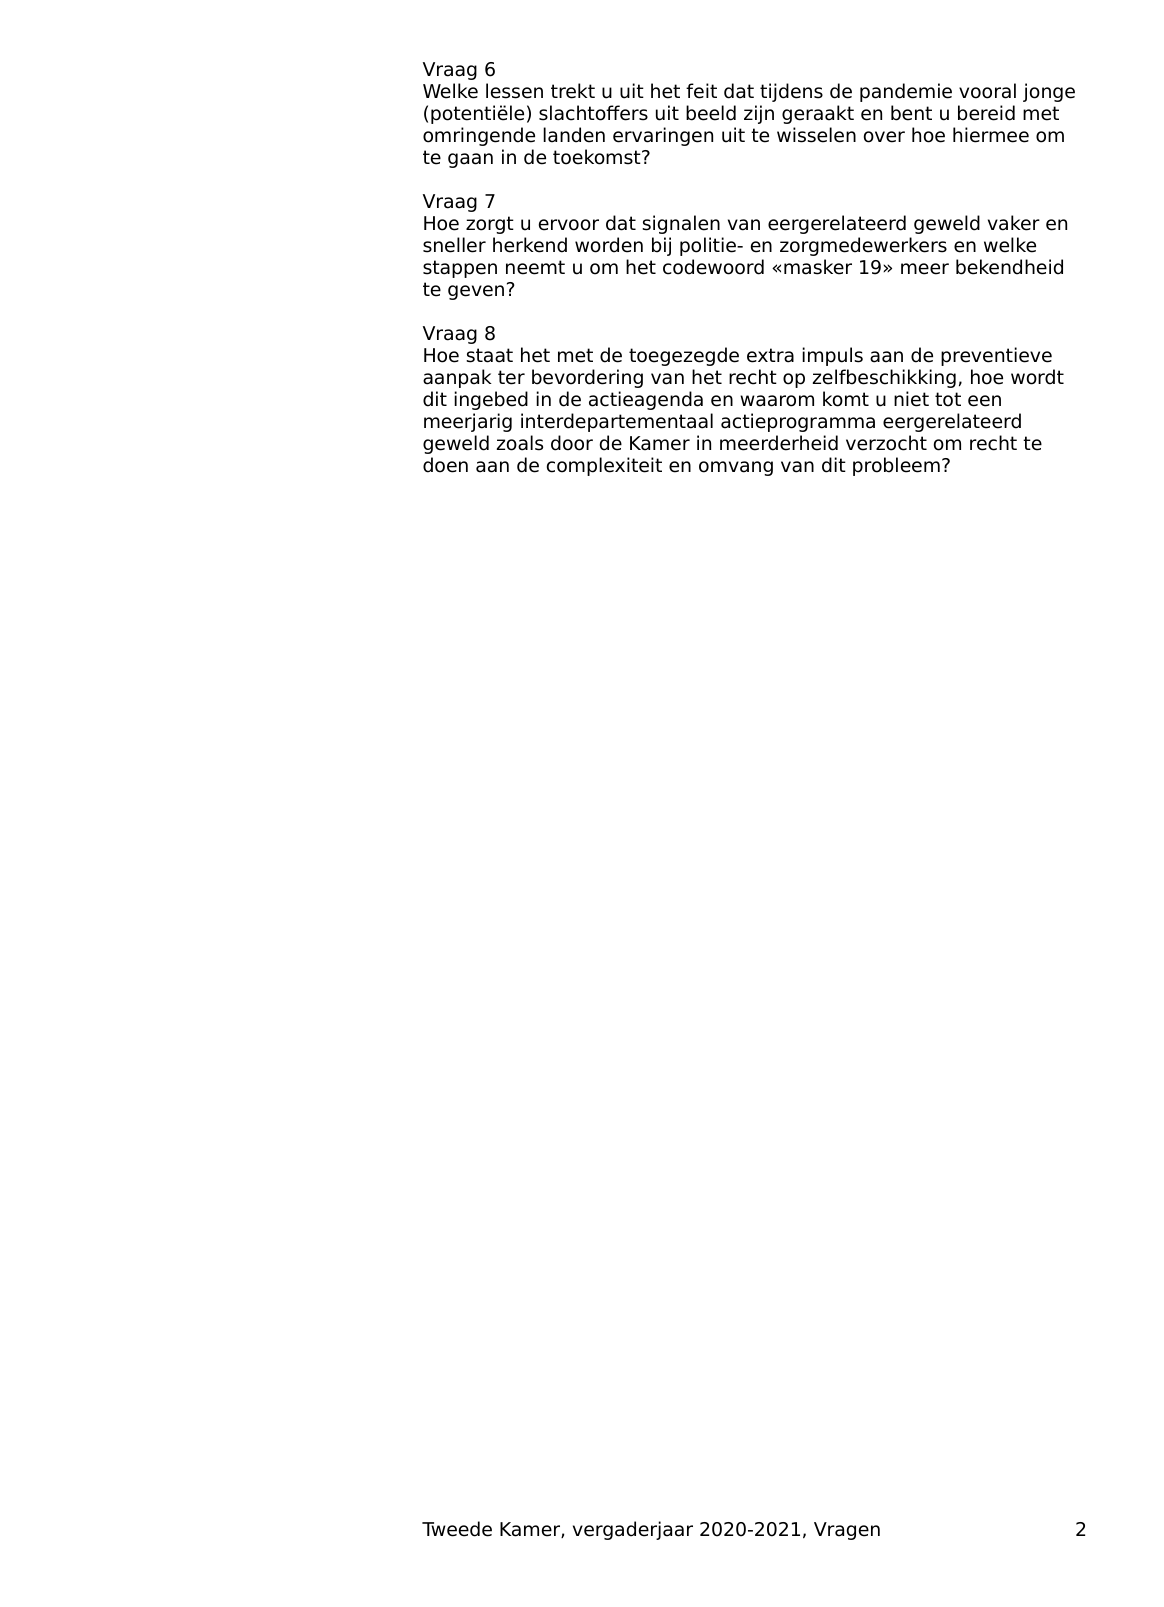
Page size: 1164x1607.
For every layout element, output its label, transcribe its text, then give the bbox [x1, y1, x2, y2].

text Welke lessen trekt u uit het feit dat tijdens de pandemie vooral jonge (potentiële) slachtoffers uit beeld zijn geraakt en bent u bereid met omringende landen ervaringen uit te wisselen over hoe hiermee om te gaan in de toekomst? [422, 81, 1087, 169]
text Vraag 8 [422, 323, 1087, 345]
text Vraag 7 [422, 191, 1087, 213]
text Hoe staat het met de toegezegde extra impuls aan de preventieve aanpak ter bevordering van het recht op zelfbeschikking, hoe wordt dit ingebed in de actieagenda en waarom komt u niet tot een meerjarig interdepartementaal actieprogramma eergerelateerd geweld zoals door de Kamer in meerderheid verzocht om recht te doen aan de complexiteit en omvang van dit probleem? [422, 345, 1087, 477]
text Hoe zorgt u ervoor dat signalen van eergerelateerd geweld vaker en sneller herkend worden bij politie- en zorgmedewerkers en welke stappen neemt u om het codewoord «masker 19» meer bekendheid te geven? [422, 213, 1087, 301]
text Vraag 6 [422, 59, 1087, 81]
